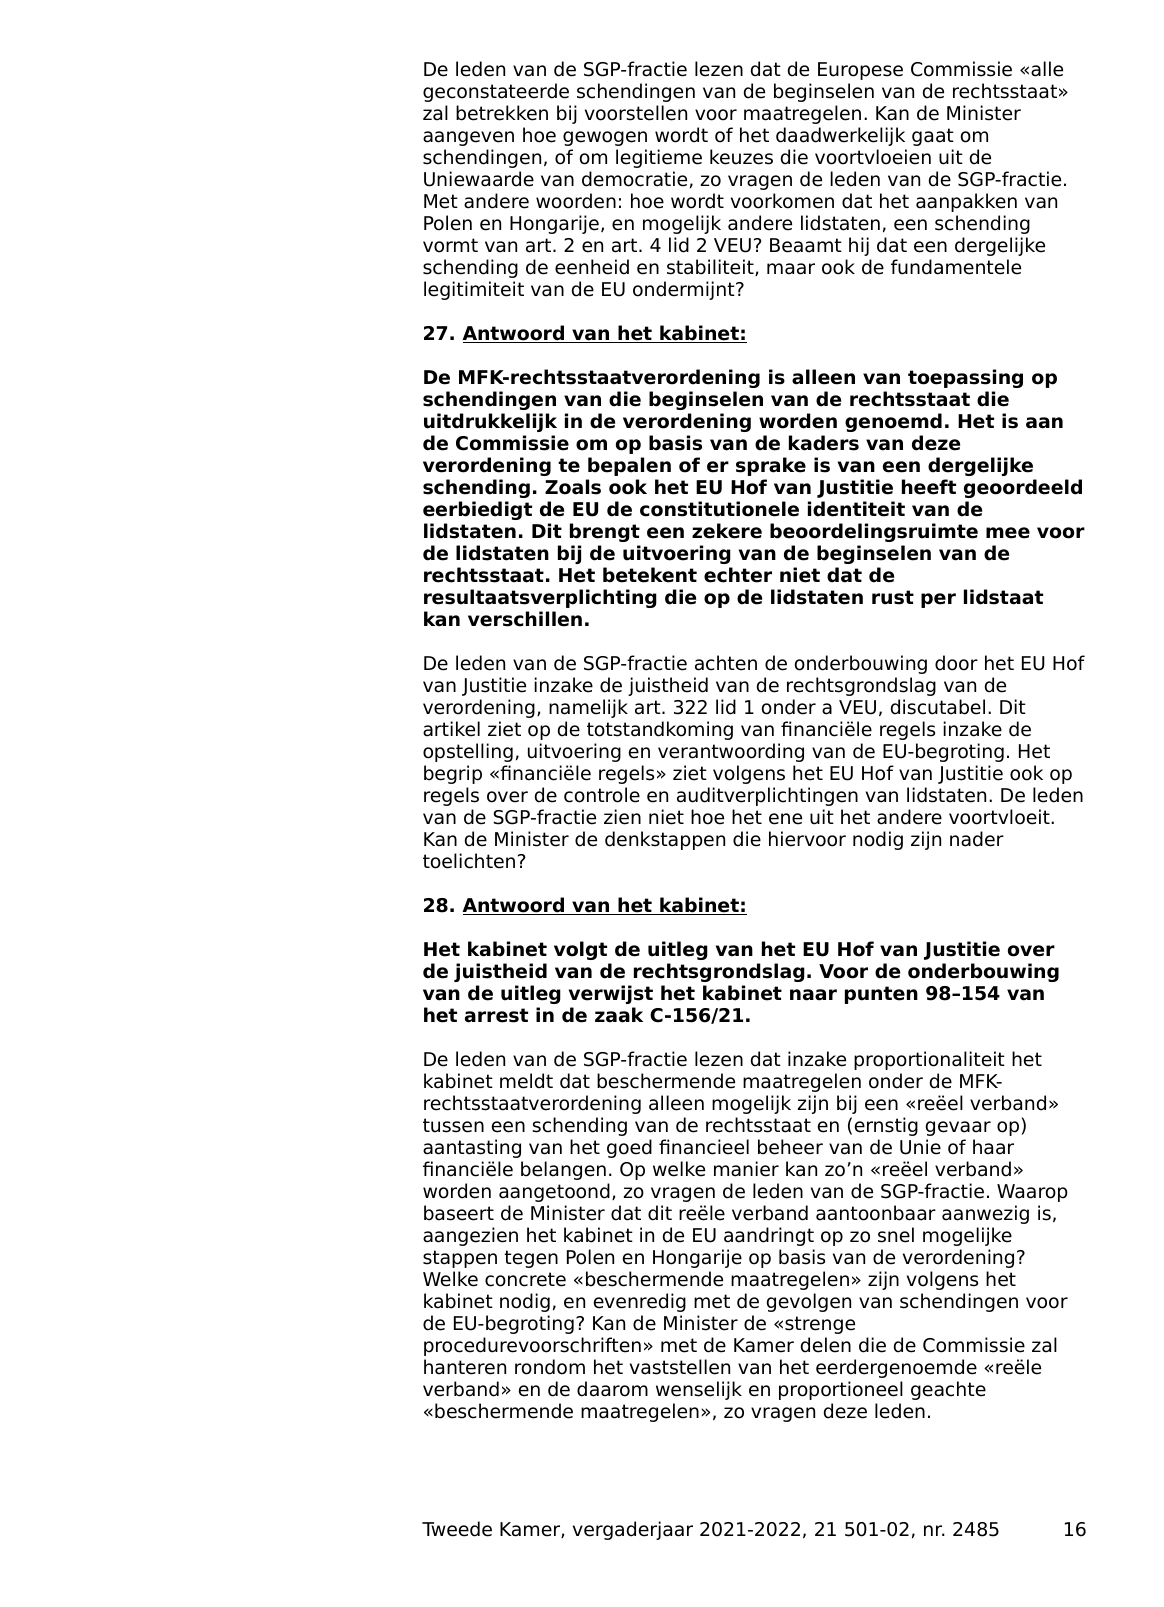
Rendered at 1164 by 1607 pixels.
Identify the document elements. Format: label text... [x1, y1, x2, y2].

subtitle 27. Antwoord van het kabinet: [422, 323, 1087, 345]
text De leden van de SGP-fractie lezen dat de Europese Commissie «alle geconstateerde schendingen van de beginselen van de rechtsstaat» zal betrekken bij voorstellen voor maatregelen. Kan de Minister aangeven hoe gewogen wordt of het daadwerkelijk gaat om schendingen, of om legitieme keuzes die voortvloeien uit de Uniewaarde van democratie, zo vragen de leden van de SGP-fractie. Met andere woorden: hoe wordt voorkomen dat het aanpakken van Polen en Hongarije, en mogelijk andere lidstaten, een schending vormt van art. 2 en art. 4 lid 2 VEU? Beaamt hij dat een dergelijke schending de eenheid en stabiliteit, maar ook de fundamentele legitimiteit van de EU ondermijnt? [422, 59, 1087, 301]
subtitle 28. Antwoord van het kabinet: [422, 895, 1087, 917]
text De leden van de SGP-fractie lezen dat inzake proportionaliteit het kabinet meldt dat beschermende maatregelen onder de MFK-rechtsstaatverordening alleen mogelijk zijn bij een «reëel verband» tussen een schending van de rechtsstaat en (ernstig gevaar op) aantasting van het goed financieel beheer van de Unie of haar financiële belangen. Op welke manier kan zo’n «reëel verband» worden aangetoond, zo vragen de leden van de SGP-fractie. Waarop baseert de Minister dat dit reële verband aantoonbaar aanwezig is, aangezien het kabinet in de EU aandringt op zo snel mogelijke stappen tegen Polen en Hongarije op basis van de verordening? Welke concrete «beschermende maatregelen» zijn volgens het kabinet nodig, en evenredig met de gevolgen van schendingen voor de EU-begroting? Kan de Minister de «strenge procedurevoorschriften» met de Kamer delen die de Commissie zal hanteren rondom het vaststellen van het eerdergenoemde «reële verband» en de daarom wenselijk en proportioneel geachte «beschermende maatregelen», zo vragen deze leden. [422, 1049, 1087, 1423]
text De leden van de SGP-fractie achten de onderbouwing door het EU Hof van Justitie inzake de juistheid van de rechtsgrondslag van de verordening, namelijk art. 322 lid 1 onder a VEU, discutabel. Dit artikel ziet op de totstandkoming van financiële regels inzake de opstelling, uitvoering en verantwoording van de EU-begroting. Het begrip «financiële regels» ziet volgens het EU Hof van Justitie ook op regels over de controle en auditverplichtingen van lidstaten. De leden van de SGP-fractie zien niet hoe het ene uit het andere voortvloeit. Kan de Minister de denkstappen die hiervoor nodig zijn nader toelichten? [422, 653, 1087, 873]
text De MFK-rechtsstaatverordening is alleen van toepassing op schendingen van die beginselen van de rechtsstaat die uitdrukkelijk in de verordening worden genoemd. Het is aan de Commissie om op basis van de kaders van deze verordening te bepalen of er sprake is van een dergelijke schending. Zoals ook het EU Hof van Justitie heeft geoordeeld eerbiedigt de EU de constitutionele identiteit van de lidstaten. Dit brengt een zekere beoordelingsruimte mee voor de lidstaten bij de uitvoering van de beginselen van de rechtsstaat. Het betekent echter niet dat de resultaatsverplichting die op de lidstaten rust per lidstaat kan verschillen. [422, 367, 1087, 631]
text Het kabinet volgt de uitleg van het EU Hof van Justitie over de juistheid van de rechtsgrondslag. Voor de onderbouwing van de uitleg verwijst het kabinet naar punten 98–154 van het arrest in de zaak C-156/21. [422, 939, 1087, 1027]
